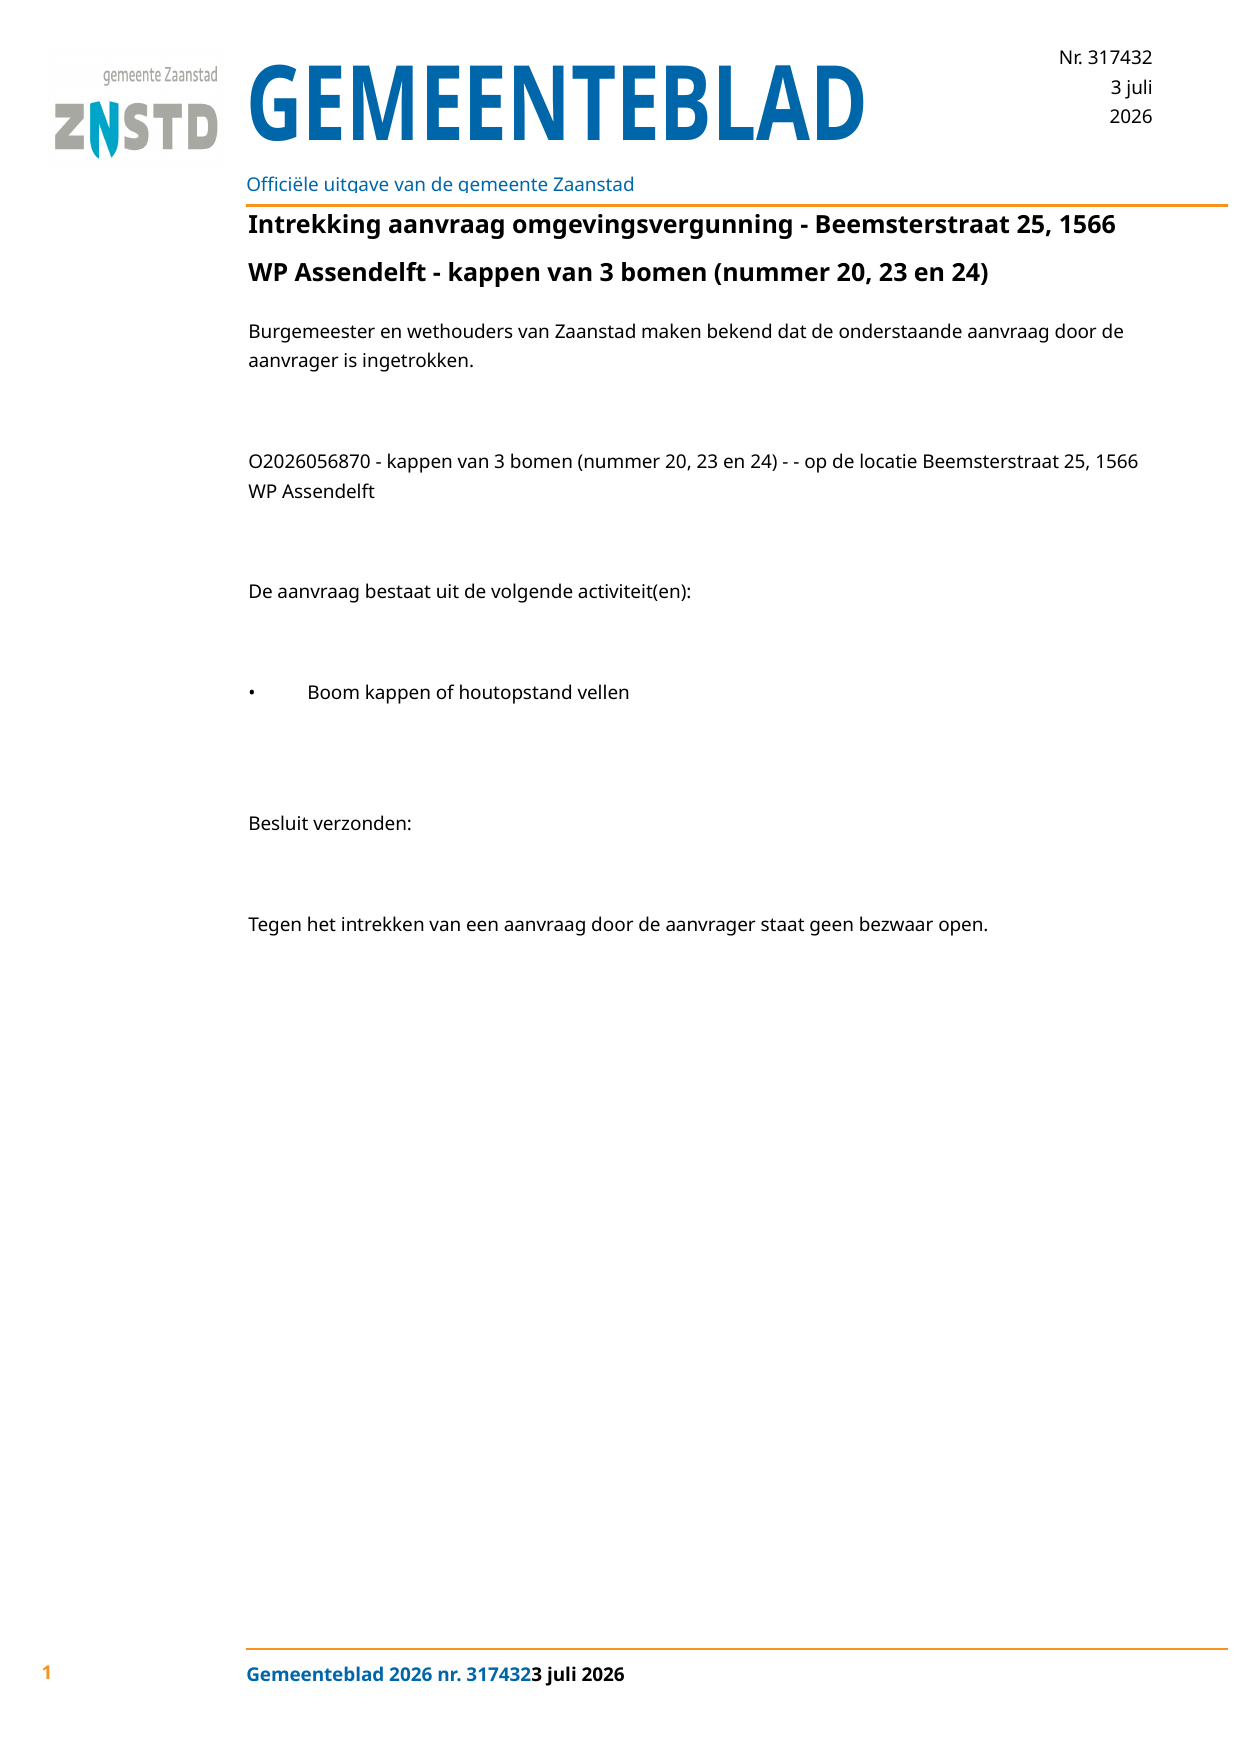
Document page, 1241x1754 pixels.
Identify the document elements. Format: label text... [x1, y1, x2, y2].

text O2026056870 - kappen van 3 bomen (nummer 20, 23 en 24) - - op de locatie Beemsterstraat 25, 1566 WP Assendelft [248, 448, 1152, 504]
text Tegen het intrekken van een aanvraag door de aanvrager staat geen bezwaar open. [248, 911, 1152, 937]
text Besluit verzonden: [248, 810, 1152, 836]
text Intrekking aanvraag omgevingsvergunning - Beemsterstraat 25, 1566 WP Assendelft - kappen van 3 bomen (nummer 20, 23 en 24) [248, 207, 1152, 288]
picture [41, 47, 231, 172]
text Burgemeester en wethouders van Zaanstad maken bekend dat de onderstaande aanvraag door de aanvrager is ingetrokken. [248, 318, 1152, 373]
list Boom kappen of houtopstand vellen [248, 679, 1152, 705]
text De aanvraag bestaat uit de volgende activiteit(en): [248, 579, 1152, 604]
